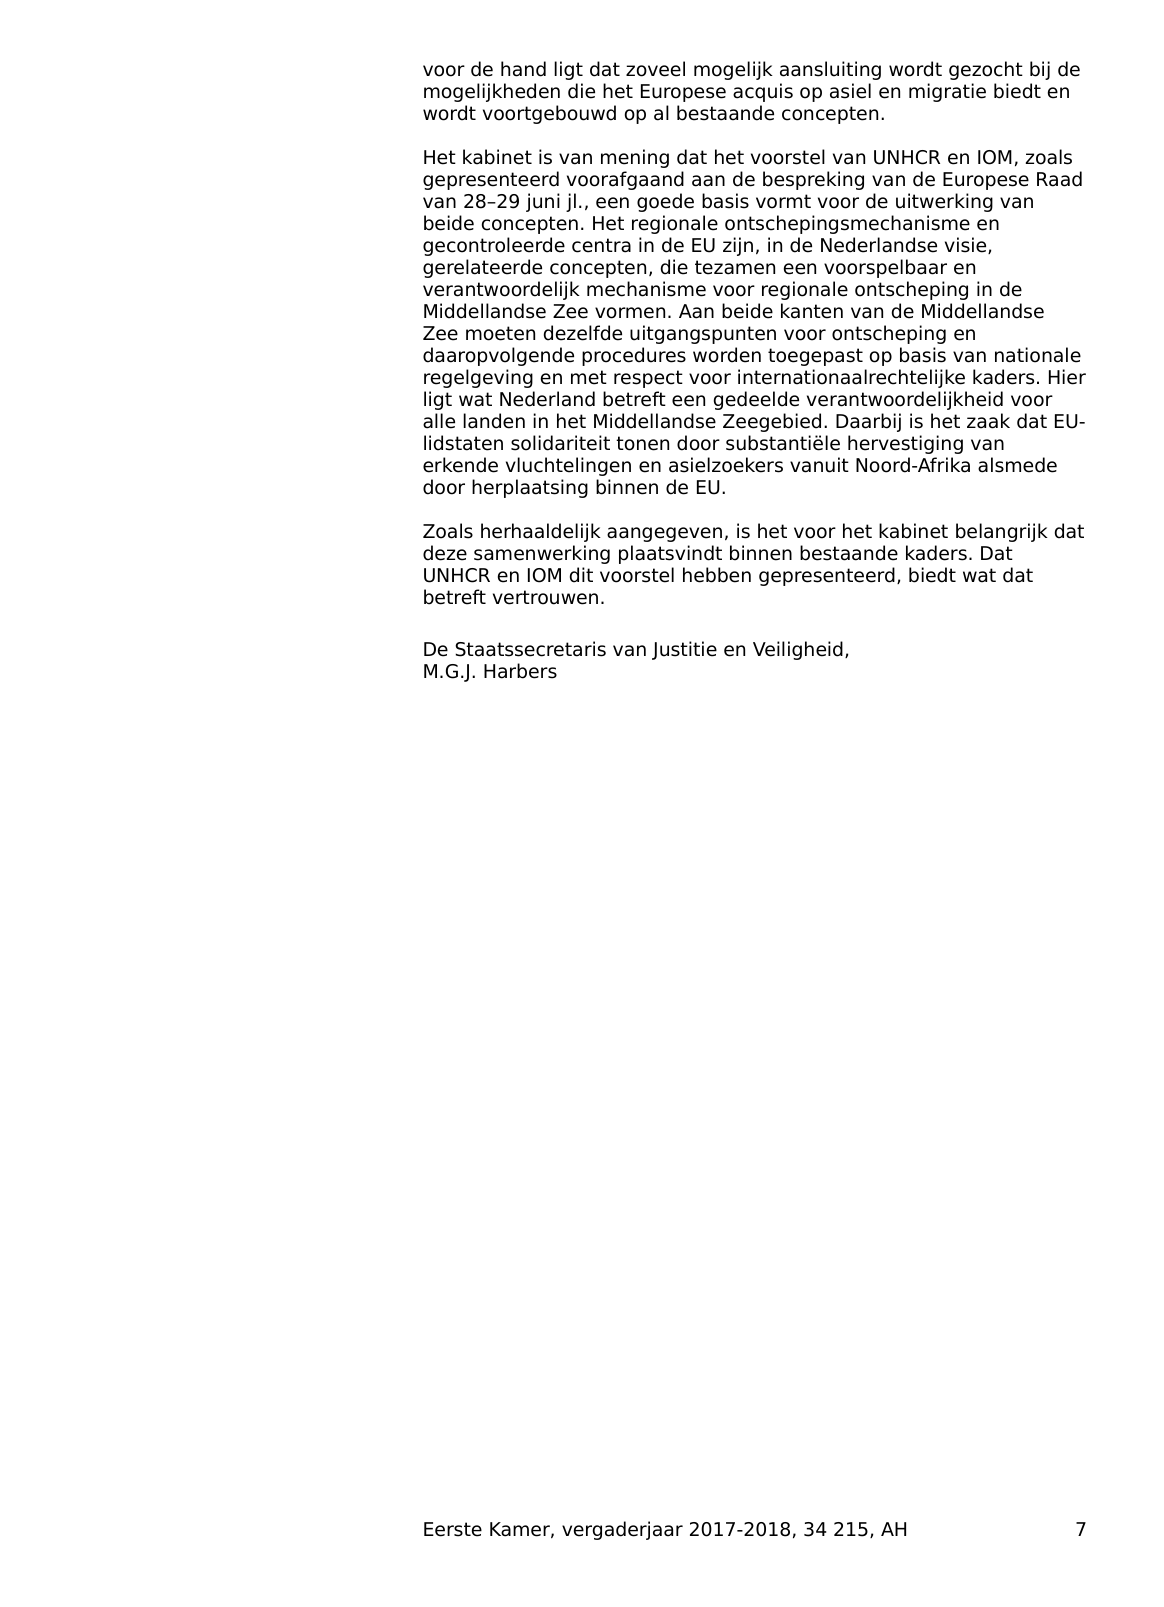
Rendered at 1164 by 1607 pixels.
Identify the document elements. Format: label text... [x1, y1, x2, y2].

text voor de hand ligt dat zoveel mogelijk aansluiting wordt gezocht bij de mogelijkheden die het Europese acquis op asiel en migratie biedt en wordt voortgebouwd op al bestaande concepten. [422, 59, 1087, 125]
text Zoals herhaaldelijk aangegeven, is het voor het kabinet belangrijk dat deze samenwerking plaatsvindt binnen bestaande kaders. Dat UNHCR en IOM dit voorstel hebben gepresenteerd, biedt wat dat betreft vertrouwen. [422, 521, 1087, 609]
text De Staatssecretaris van Justitie en Veiligheid, M.G.J. Harbers [422, 639, 1087, 683]
text Het kabinet is van mening dat het voorstel van UNHCR en IOM, zoals gepresenteerd voorafgaand aan de bespreking van de Europese Raad van 28–29 juni jl., een goede basis vormt voor de uitwerking van beide concepten. Het regionale ontschepingsmechanisme en gecontroleerde centra in de EU zijn, in de Nederlandse visie, gerelateerde concepten, die tezamen een voorspelbaar en verantwoordelijk mechanisme voor regionale ontscheping in de Middellandse Zee vormen. Aan beide kanten van de Middellandse Zee moeten dezelfde uitgangspunten voor ontscheping en daaropvolgende procedures worden toegepast op basis van nationale regelgeving en met respect voor internationaalrechtelijke kaders. Hier ligt wat Nederland betreft een gedeelde verantwoordelijkheid voor alle landen in het Middellandse Zeegebied. Daarbij is het zaak dat EU-lidstaten solidariteit tonen door substantiële hervestiging van erkende vluchtelingen en asielzoekers vanuit Noord-Afrika alsmede door herplaatsing binnen de EU. [422, 147, 1087, 499]
